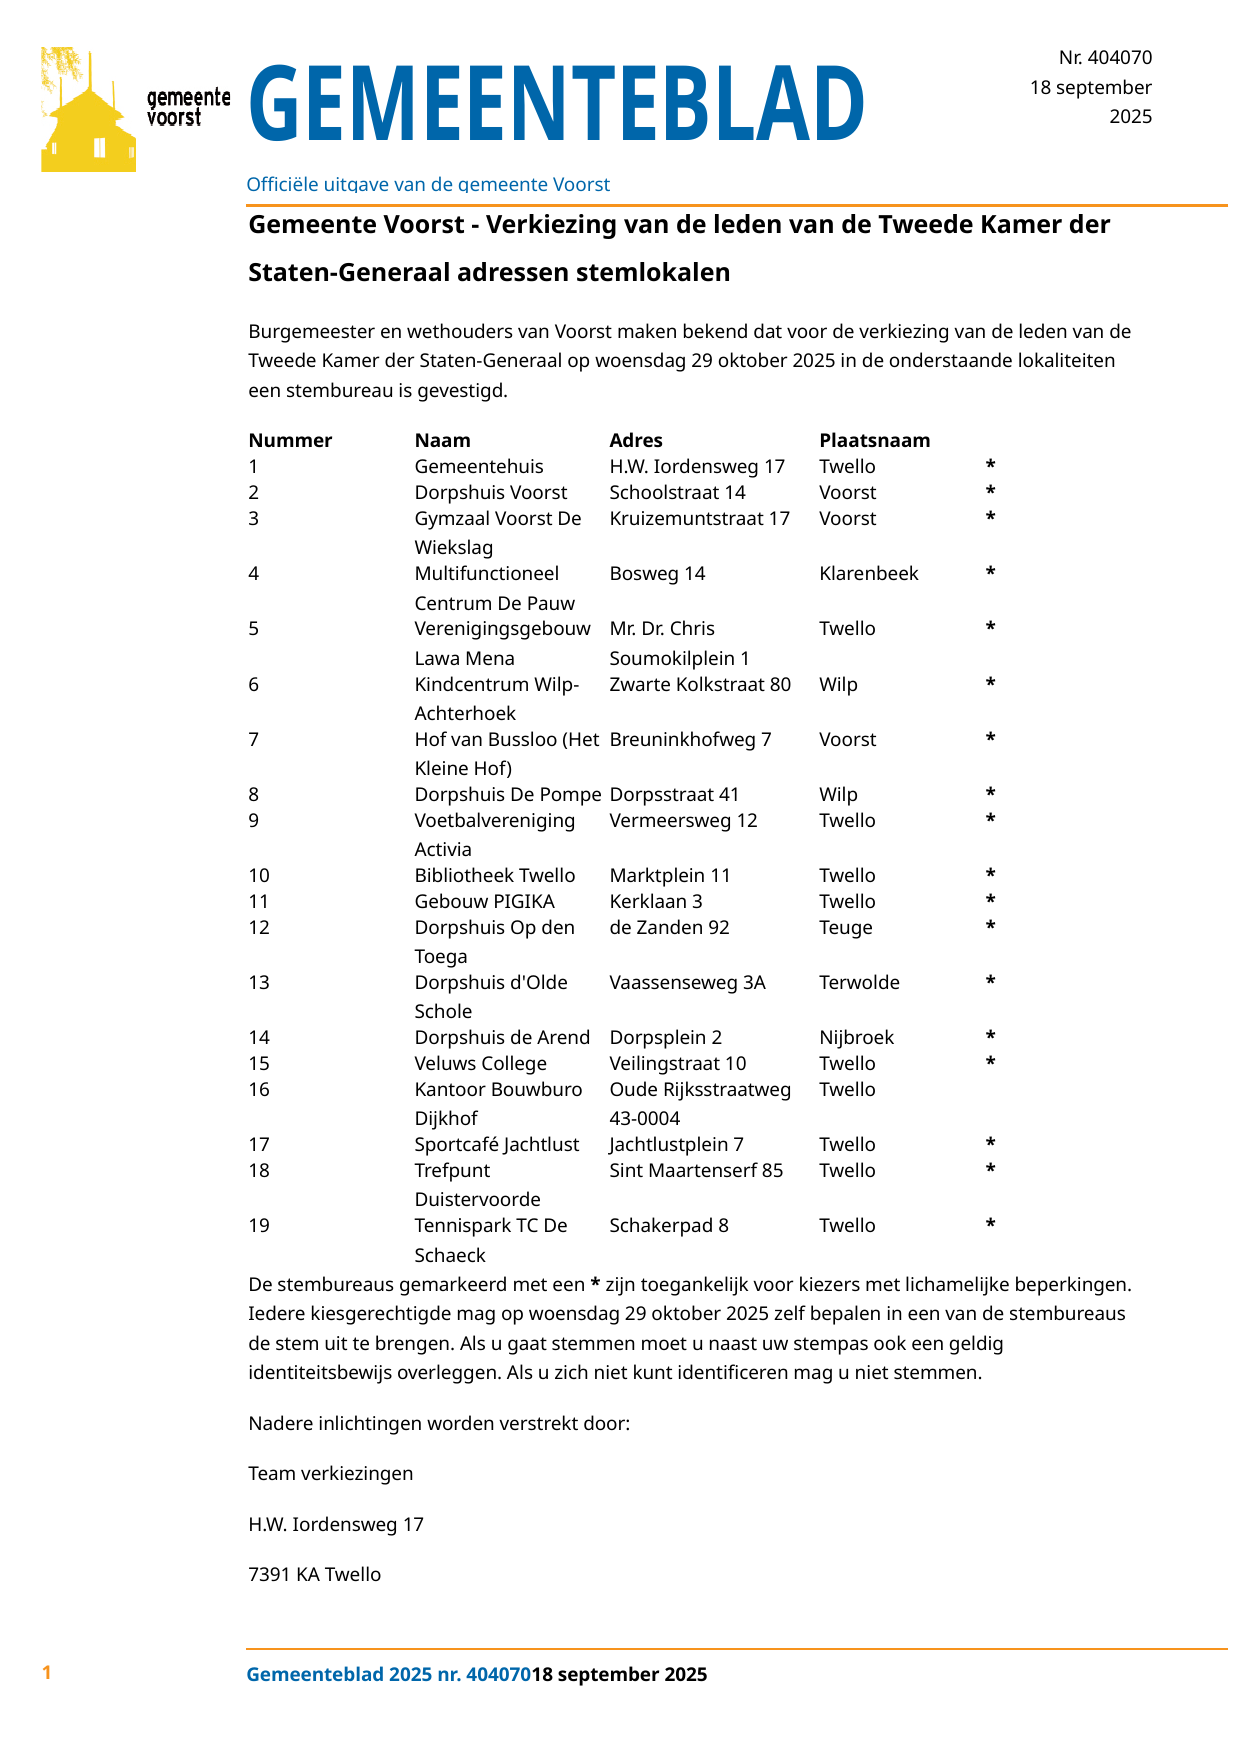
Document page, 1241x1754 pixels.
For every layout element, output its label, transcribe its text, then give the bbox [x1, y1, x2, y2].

table_cell Tennispark TC De Schaeck [414, 1212, 609, 1268]
table_cell 2 [248, 479, 414, 505]
table_cell Twello [819, 1076, 985, 1131]
table_cell 12 [248, 914, 414, 969]
table_cell 7 [248, 726, 414, 781]
table_cell Dorpshuis d'Olde Schole [414, 969, 609, 1024]
table_cell Wilp [819, 671, 985, 726]
table_cell Bosweg 14 [609, 560, 819, 615]
table_header [985, 428, 1152, 453]
table_cell Dorpshuis Voorst [414, 479, 609, 505]
table_cell * [985, 807, 1152, 862]
table_cell Veluws College [414, 1050, 609, 1076]
table_cell Twello [819, 453, 985, 479]
table_cell Dorpsstraat 41 [609, 781, 819, 807]
text Gemeente Voorst - Verkiezing van de leden van de Tweede Kamer der Staten-Generaal adressen stemlokalen [248, 207, 1152, 288]
table_cell Marktplein 11 [609, 863, 819, 888]
table_cell 14 [248, 1025, 414, 1050]
table_cell 10 [248, 863, 414, 888]
table_cell Twello [819, 1131, 985, 1157]
table_header Adres [609, 428, 819, 453]
table_cell Voorst [819, 726, 985, 781]
table_cell H.W. Iordensweg 17 [609, 453, 819, 479]
table_cell * [985, 479, 1152, 505]
table_cell Dorpshuis Op den Toega [414, 914, 609, 969]
table_cell * [985, 726, 1152, 781]
table_cell Verenigingsgebouw Lawa Mena [414, 615, 609, 671]
table_cell Kindcentrum Wilp-Achterhoek [414, 671, 609, 726]
table_cell 8 [248, 781, 414, 807]
table_cell * [985, 560, 1152, 615]
table_cell Twello [819, 807, 985, 862]
table_cell * [985, 615, 1152, 671]
text H.W. Iordensweg 17 [248, 1511, 1152, 1537]
table_cell Twello [819, 615, 985, 671]
table_cell Gymzaal Voorst De Wiekslag [414, 505, 609, 560]
table_cell Dorpshuis de Arend [414, 1025, 609, 1050]
table_cell 15 [248, 1050, 414, 1076]
table_cell Wilp [819, 781, 985, 807]
table_cell Sportcafé Jachtlust [414, 1131, 609, 1157]
table_cell * [985, 671, 1152, 726]
table_cell * [985, 781, 1152, 807]
table_cell de Zanden 92 [609, 914, 819, 969]
table_header Naam [414, 428, 609, 453]
table_cell Sint Maartenserf 85 [609, 1157, 819, 1212]
table_cell * [985, 1157, 1152, 1212]
table_header Plaatsnaam [819, 428, 985, 453]
table_cell * [985, 863, 1152, 888]
table_cell [985, 1076, 1152, 1131]
table_cell Gebouw PIGIKA [414, 888, 609, 914]
picture [41, 47, 231, 172]
table_cell Multifunctioneel Centrum De Pauw [414, 560, 609, 615]
text Burgemeester en wethouders van Voorst maken bekend dat voor de verkiezing van de leden van de Tweede Kamer der Staten-Generaal op woensdag 29 oktober 2025 in de onderstaande lokaliteiten een stembureau is gevestigd. [248, 318, 1152, 403]
table_cell Gemeentehuis [414, 453, 609, 479]
table_cell Schoolstraat 14 [609, 479, 819, 505]
table_cell 6 [248, 671, 414, 726]
table_cell Trefpunt Duistervoorde [414, 1157, 609, 1212]
table_cell Vaassenseweg 3A [609, 969, 819, 1024]
table_cell Voetbalvereniging Activia [414, 807, 609, 862]
table_cell * [985, 969, 1152, 1024]
text Team verkiezingen [248, 1460, 1152, 1486]
table_cell Kruizemuntstraat 17 [609, 505, 819, 560]
table_cell Twello [819, 863, 985, 888]
table_cell Teuge [819, 914, 985, 969]
table_cell * [985, 888, 1152, 914]
table_cell Voorst [819, 505, 985, 560]
table_cell Nijbroek [819, 1025, 985, 1050]
table_cell Twello [819, 1212, 985, 1268]
table_cell Kantoor Bouwburo Dijkhof [414, 1076, 609, 1131]
text Nadere inlichtingen worden verstrekt door: [248, 1410, 1152, 1436]
table_cell 4 [248, 560, 414, 615]
table_cell Veilingstraat 10 [609, 1050, 819, 1076]
table_cell Terwolde [819, 969, 985, 1024]
table_cell Twello [819, 1157, 985, 1212]
table_cell Dorpsplein 2 [609, 1025, 819, 1050]
table_cell Klarenbeek [819, 560, 985, 615]
table_cell Mr. Dr. Chris Soumokilplein 1 [609, 615, 819, 671]
table_cell Hof van Bussloo (Het Kleine Hof) [414, 726, 609, 781]
text 7391 KA Twello [248, 1561, 1152, 1587]
table_cell Twello [819, 888, 985, 914]
table_cell 17 [248, 1131, 414, 1157]
table_cell 18 [248, 1157, 414, 1212]
table_cell Schakerpad 8 [609, 1212, 819, 1268]
table_cell 3 [248, 505, 414, 560]
table_cell 13 [248, 969, 414, 1024]
table_cell Breuninkhofweg 7 [609, 726, 819, 781]
text De stembureaus gemarkeerd met een * zijn toegankelijk voor kiezers met lichamelijke beperkingen. Iedere kiesgerechtigde mag op woensdag 29 oktober 2025 zelf bepalen in een van de stembureaus de stem uit te brengen. Als u gaat stemmen moet u naast uw stempas ook een geldig identiteitsbewijs overleggen. Als u zich niet kunt identificeren mag u niet stemmen. [248, 1271, 1152, 1385]
table_cell 9 [248, 807, 414, 862]
table_cell Oude Rijksstraatweg 43-0004 [609, 1076, 819, 1131]
table_cell 5 [248, 615, 414, 671]
table_cell Jachtlustplein 7 [609, 1131, 819, 1157]
table_cell 16 [248, 1076, 414, 1131]
table_cell Vermeersweg 12 [609, 807, 819, 862]
table_cell 11 [248, 888, 414, 914]
table_cell Voorst [819, 479, 985, 505]
table_cell 1 [248, 453, 414, 479]
table_header Nummer [248, 428, 414, 453]
table_cell * [985, 1025, 1152, 1050]
table_cell * [985, 1212, 1152, 1268]
table_cell 19 [248, 1212, 414, 1268]
table_cell Dorpshuis De Pompe [414, 781, 609, 807]
table_cell * [985, 453, 1152, 479]
table_cell * [985, 914, 1152, 969]
table_cell Bibliotheek Twello [414, 863, 609, 888]
table_cell Twello [819, 1050, 985, 1076]
table_cell Kerklaan 3 [609, 888, 819, 914]
table_cell * [985, 505, 1152, 560]
table_cell * [985, 1131, 1152, 1157]
table_cell Zwarte Kolkstraat 80 [609, 671, 819, 726]
table_cell * [985, 1050, 1152, 1076]
